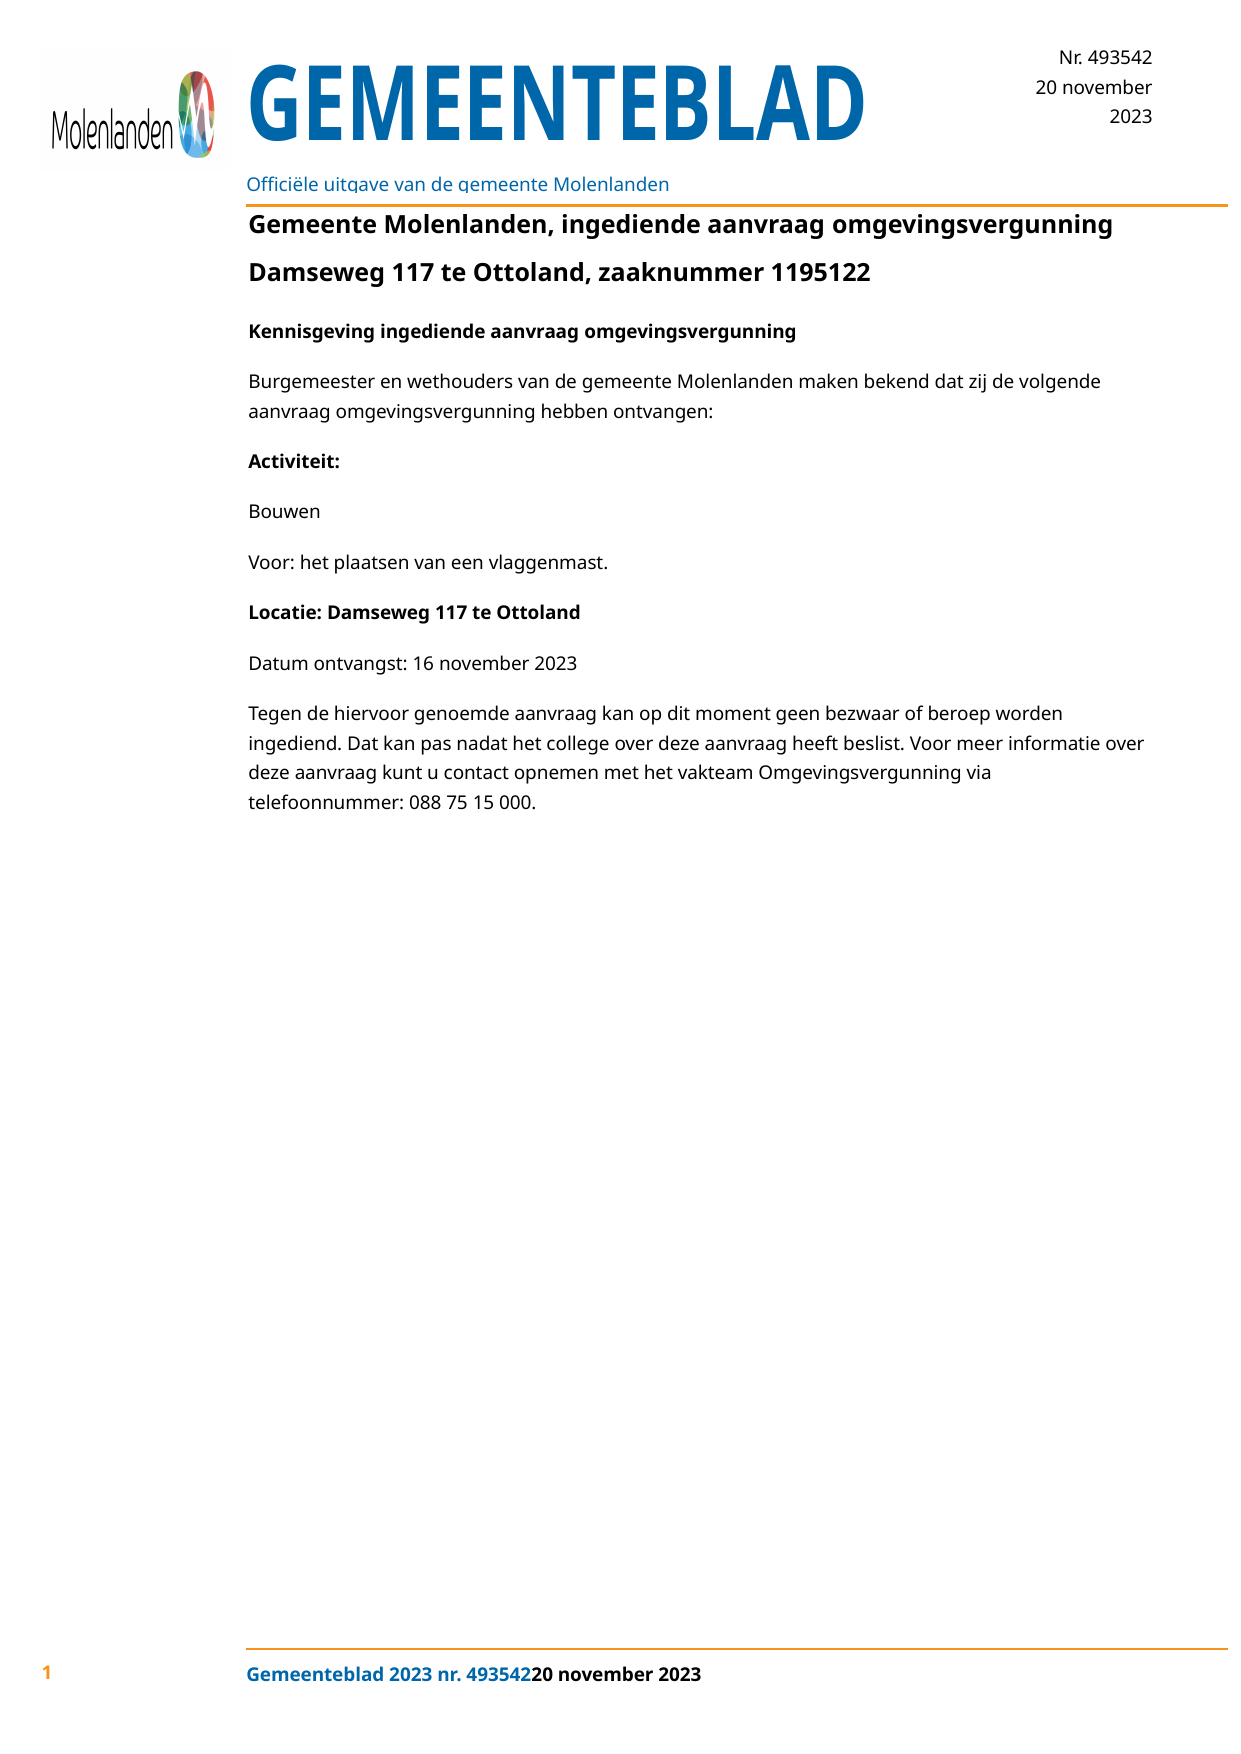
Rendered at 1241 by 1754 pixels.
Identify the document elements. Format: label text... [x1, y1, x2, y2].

text Burgemeester en wethouders van de gemeente Molenlanden maken bekend dat zij de volgende aanvraag omgevingsvergunning hebben ontvangen: [248, 368, 1152, 424]
text Datum ontvangst: 16 november 2023 [248, 650, 1152, 676]
picture [41, 47, 231, 172]
text Activiteit: [248, 448, 1152, 474]
text Locatie: Damseweg 117 te Ottoland [248, 599, 1152, 625]
text Bouwen [248, 499, 1152, 524]
text Gemeente Molenlanden, ingediende aanvraag omgevingsvergunning Damseweg 117 te Ottoland, zaaknummer 1195122 [248, 207, 1152, 288]
text Tegen de hiervoor genoemde aanvraag kan op dit moment geen bezwaar of beroep worden ingediend. Dat kan pas nadat het college over deze aanvraag heeft beslist. Voor meer informatie over deze aanvraag kunt u contact opnemen met het vakteam Omgevingsvergunning via telefoonnummer: 088 75 15 000. [248, 700, 1152, 815]
text Voor: het plaatsen van een vlaggenmast. [248, 549, 1152, 575]
text Kennisgeving ingediende aanvraag omgevingsvergunning [248, 318, 1152, 344]
